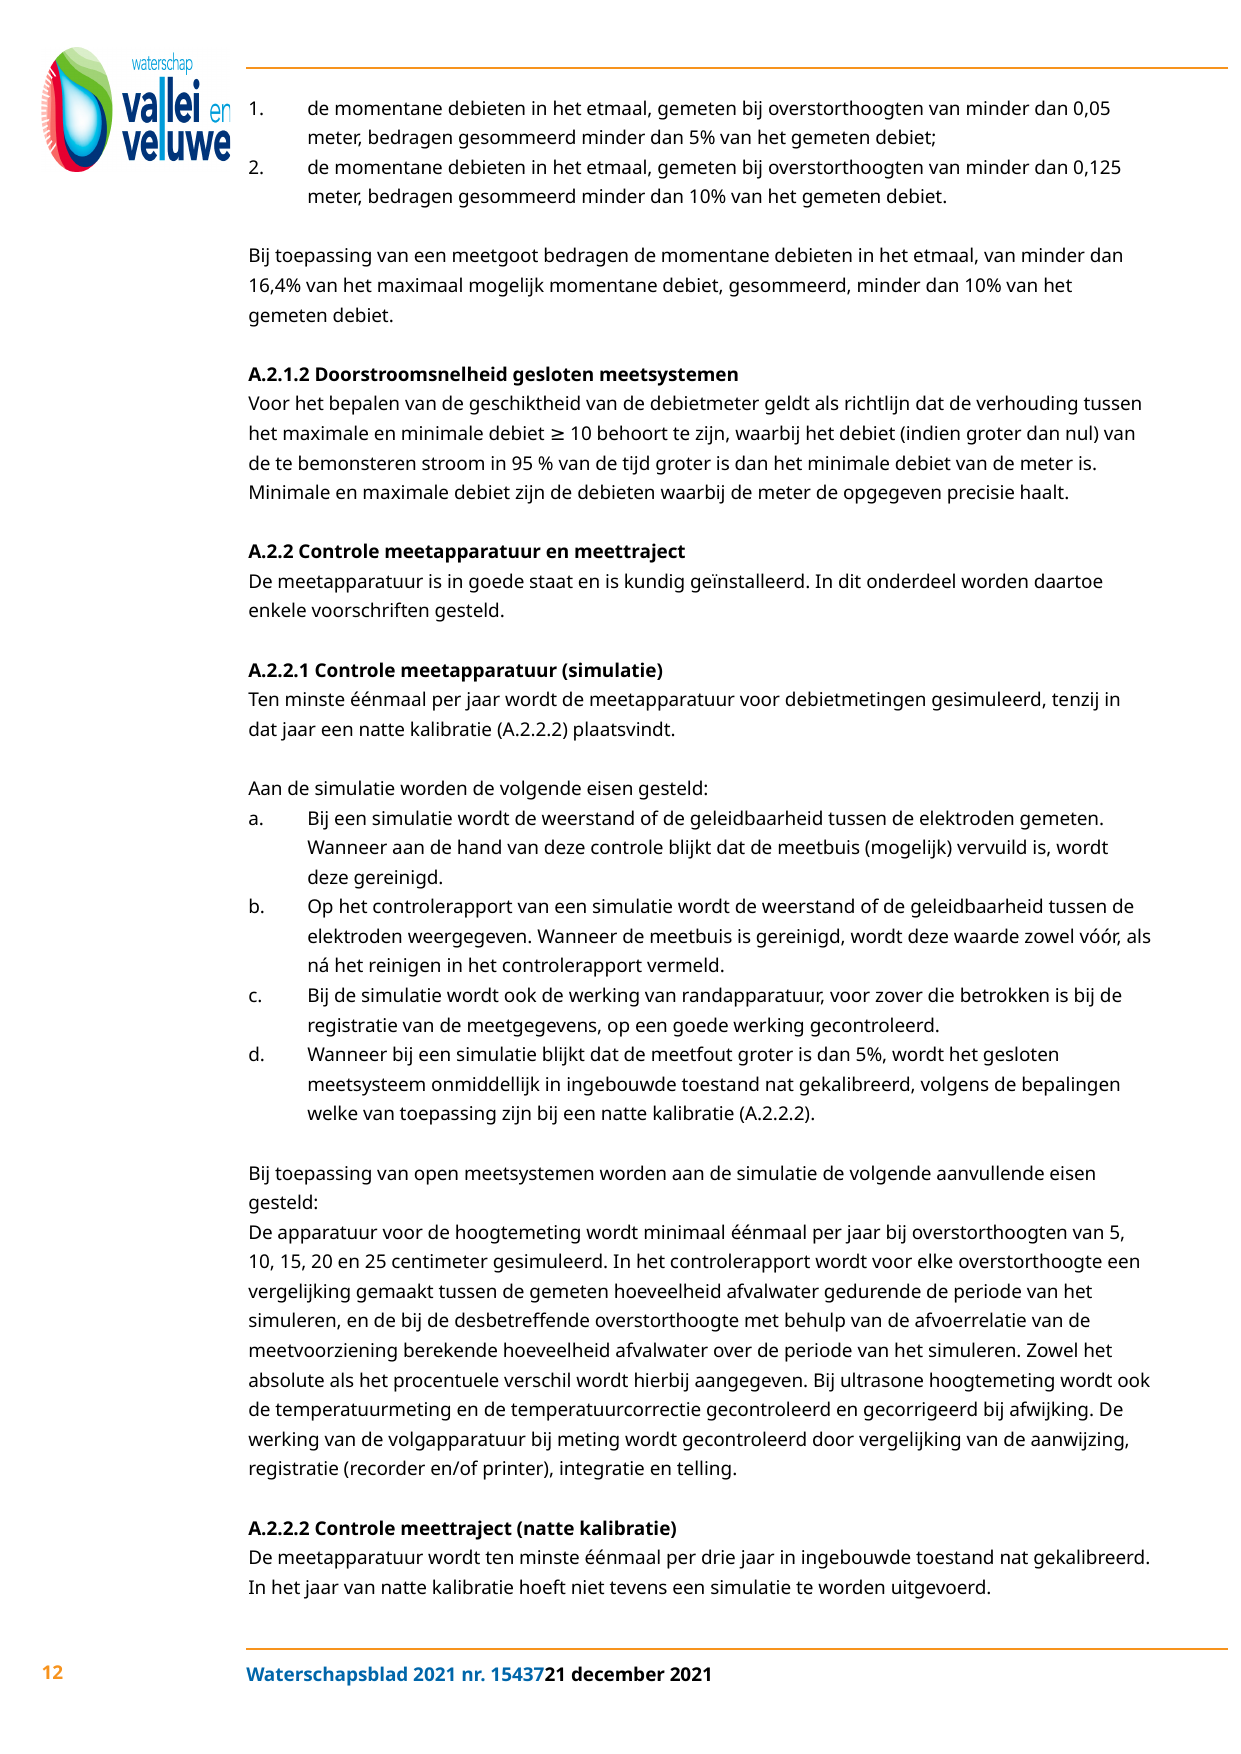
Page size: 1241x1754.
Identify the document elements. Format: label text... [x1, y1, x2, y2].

list Bij de simulatie wordt ook de werking van randapparatuur, voor zover die betrokken is bij de registratie van de meetgegevens, op een goede werking gecontroleerd. [248, 982, 1152, 1038]
text De apparatuur voor de hoogtemeting wordt minimaal éénmaal per jaar bij overstorthoogten van 5, 10, 15, 20 en 25 centimeter gesimuleerd. In het controlerapport wordt voor elke overstorthoogte een vergelijking gemaakt tussen de gemeten hoeveelheid afvalwater gedurende de periode van het simuleren, en de bij de desbetreffende overstorthoogte met behulp van de afvoerrelatie van de meetvoorziening berekende hoeveelheid afvalwater over de periode van het simuleren. Zowel het absolute als het procentuele verschil wordt hierbij aangegeven. Bij ultrasone hoogtemeting wordt ook de temperatuurmeting en de temperatuurcorrectie gecontroleerd en gecorrigeerd bij afwijking. De werking van de volgapparatuur bij meting wordt gecontroleerd door vergelijking van de aanwijzing, registratie (recorder en/of printer), integratie en telling. [248, 1219, 1152, 1481]
list Wanneer bij een simulatie blijkt dat de meetfout groter is dan 5%, wordt het gesloten meetsysteem onmiddellijk in ingebouwde toestand nat gekalibreerd, volgens de bepalingen welke van toepassing zijn bij een natte kalibratie (A.2.2.2). [248, 1041, 1152, 1126]
text Ten minste éénmaal per jaar wordt de meetapparatuur voor debietmetingen gesimuleerd, tenzij in dat jaar een natte kalibratie (A.2.2.2) plaatsvindt. [248, 686, 1152, 742]
text Voor het bepalen van de geschiktheid van de debietmeter geldt als richtlijn dat de verhouding tussen het maximale en minimale debiet ≥ 10 behoort te zijn, waarbij het debiet (indien groter dan nul) van de te bemonsteren stroom in 95 % van de tijd groter is dan het minimale debiet van de meter is. Minimale en maximale debiet zijn de debieten waarbij de meter de opgegeven precisie haalt. [248, 391, 1152, 505]
text Bij toepassing van een meetgoot bedragen de momentane debieten in het etmaal, van minder dan 16,4% van het maximaal mogelijk momentane debiet, gesommeerd, minder dan 10% van het gemeten debiet. [248, 243, 1152, 328]
picture [41, 47, 231, 172]
text A.2.2.2 Controle meettraject (natte kalibratie) [248, 1515, 1152, 1541]
text A.2.1.2 Doorstroomsnelheid gesloten meetsystemen [248, 361, 1152, 387]
text A.2.2 Controle meetapparatuur en meettraject [248, 538, 1152, 564]
list de momentane debieten in het etmaal, gemeten bij overstorthoogten van minder dan 0,125 meter, bedragen gesommeerd minder dan 10% van het gemeten debiet. [248, 154, 1152, 209]
list Bij een simulatie wordt de weerstand of de geleidbaarheid tussen de elektroden gemeten. Wanneer aan de hand van deze controle blijkt dat de meetbuis (mogelijk) vervuild is, wordt deze gereinigd. [248, 805, 1152, 890]
text Aan de simulatie worden de volgende eisen gesteld: [248, 775, 1152, 801]
list de momentane debieten in het etmaal, gemeten bij overstorthoogten van minder dan 0,05 meter, bedragen gesommeerd minder dan 5% van het gemeten debiet; [248, 95, 1152, 150]
text De meetapparatuur wordt ten minste éénmaal per drie jaar in ingebouwde toestand nat gekalibreerd. In het jaar van natte kalibratie hoeft niet tevens een simulatie te worden uitgevoerd. [248, 1544, 1152, 1600]
text A.2.2.1 Controle meetapparatuur (simulatie) [248, 657, 1152, 683]
list Op het controlerapport van een simulatie wordt de weerstand of de geleidbaarheid tussen de elektroden weergegeven. Wanneer de meetbuis is gereinigd, wordt deze waarde zowel vóór, als ná het reinigen in het controlerapport vermeld. [248, 893, 1152, 978]
text De meetapparatuur is in goede staat en is kundig geïnstalleerd. In dit onderdeel worden daartoe enkele voorschriften gesteld. [248, 568, 1152, 623]
text Bij toepassing van open meetsystemen worden aan de simulatie de volgende aanvullende eisen gesteld: [248, 1160, 1152, 1215]
